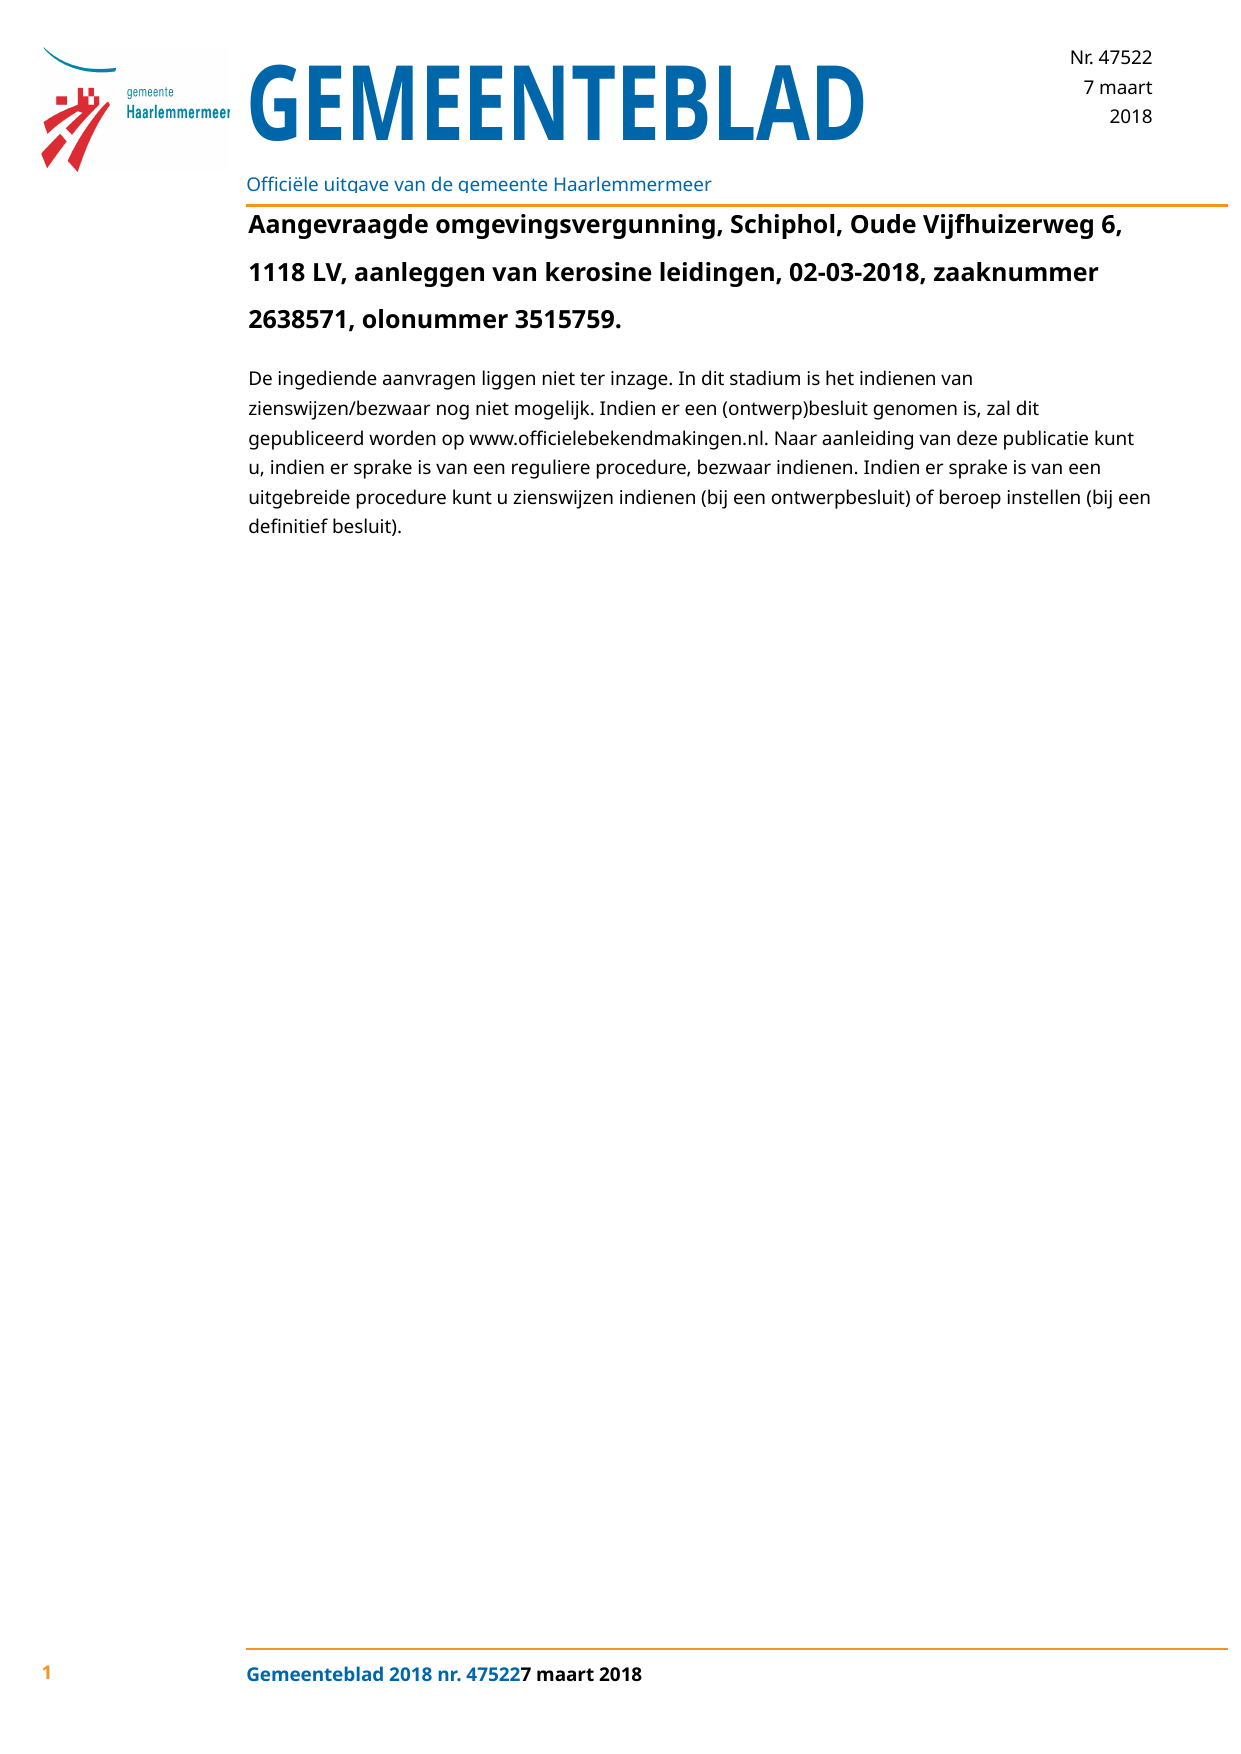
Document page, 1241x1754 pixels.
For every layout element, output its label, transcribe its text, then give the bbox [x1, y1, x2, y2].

picture [41, 47, 231, 172]
text Aangevraagde omgevingsvergunning, Schiphol, Oude Vijfhuizerweg 6, 1118 LV, aanleggen van kerosine leidingen, 02-03-2018, zaaknummer 2638571, olonummer 3515759. [248, 207, 1152, 336]
text De ingediende aanvragen liggen niet ter inzage. In dit stadium is het indienen van zienswijzen/bezwaar nog niet mogelijk. Indien er een (ontwerp)besluit genomen is, zal dit gepubliceerd worden op www.officielebekendmakingen.nl. Naar aanleiding van deze publicatie kunt u, indien er sprake is van een reguliere procedure, bezwaar indienen. Indien er sprake is van een uitgebreide procedure kunt u zienswijzen indienen (bij een ontwerpbesluit) of beroep instellen (bij een definitief besluit). [248, 366, 1152, 539]
